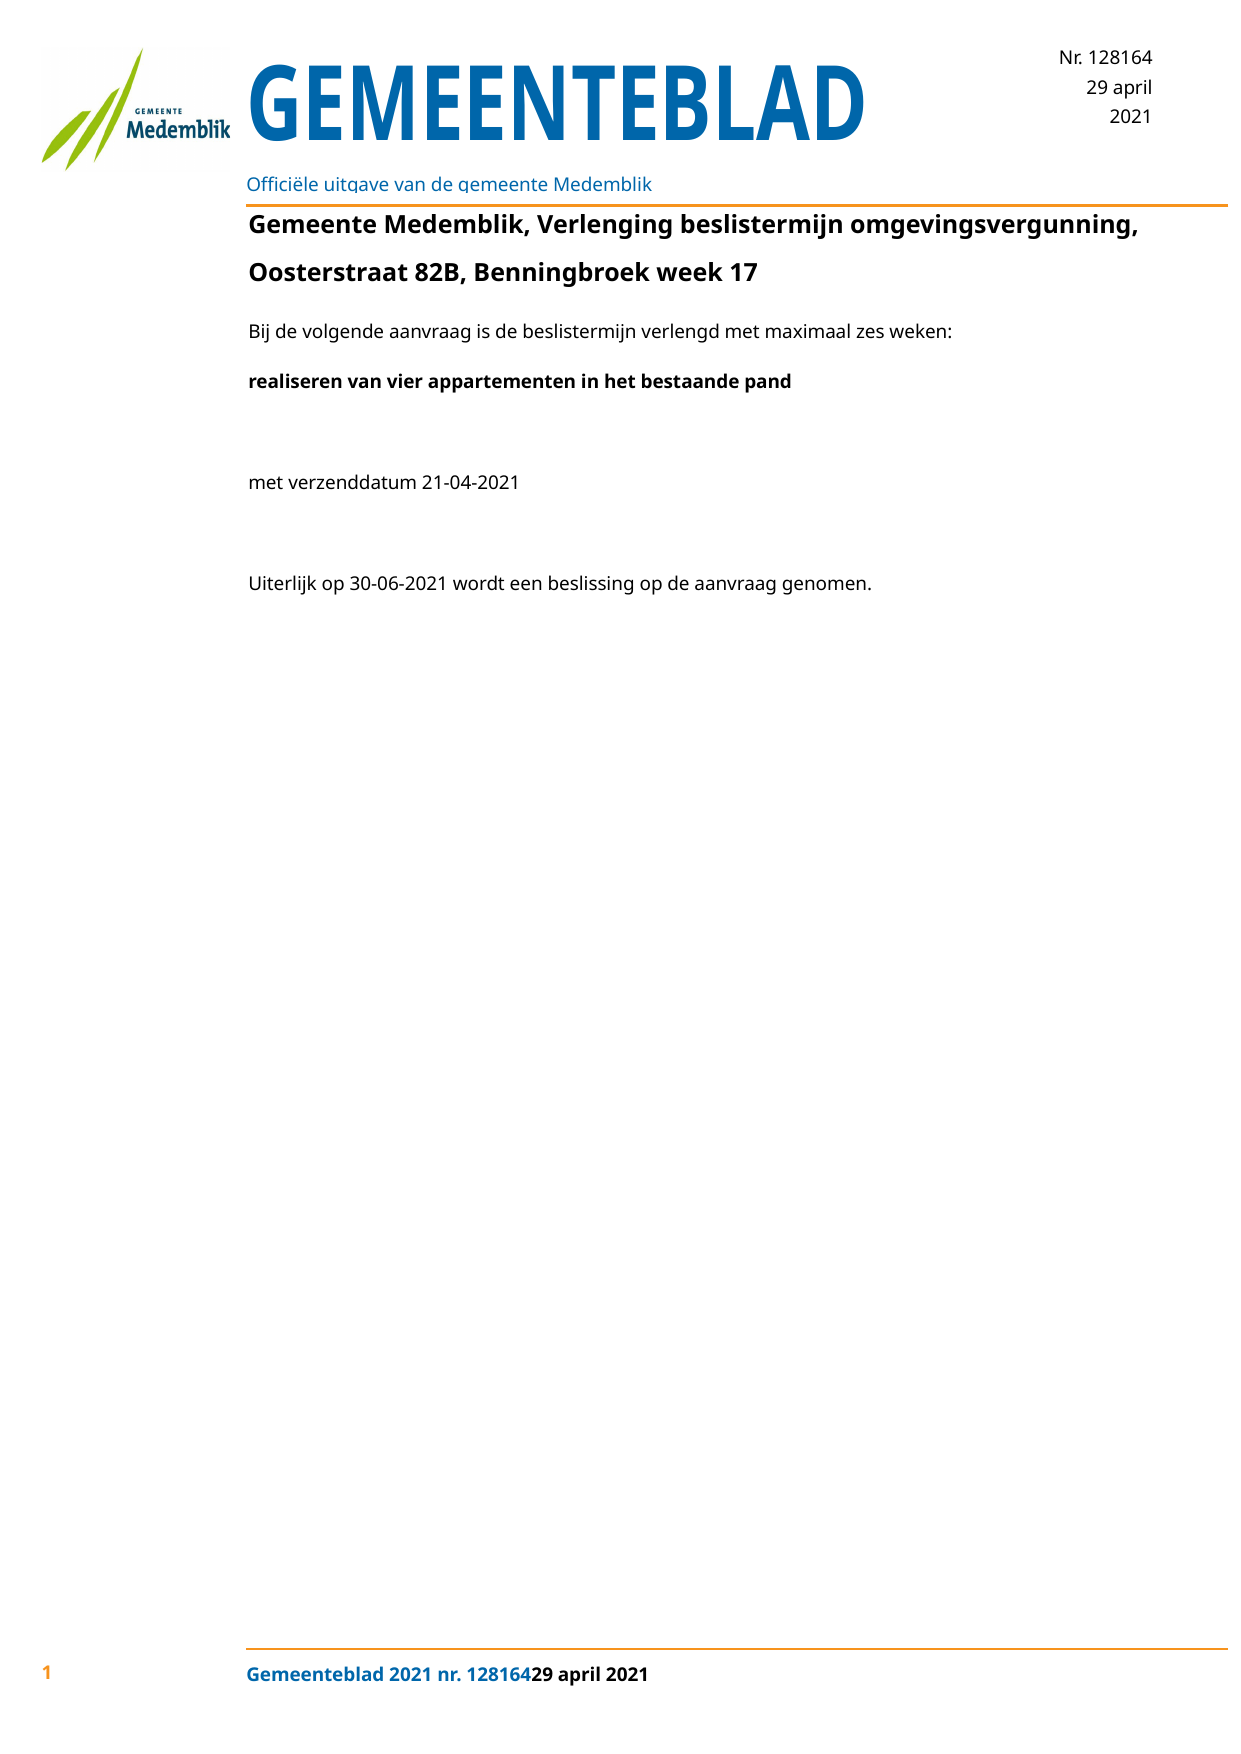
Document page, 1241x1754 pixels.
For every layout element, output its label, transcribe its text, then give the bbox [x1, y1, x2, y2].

text Gemeente Medemblik, Verlenging beslistermijn omgevingsvergunning, Oosterstraat 82B, Benningbroek week 17 [248, 207, 1152, 288]
text met verzenddatum 21-04-2021 [248, 469, 1152, 495]
text Uiterlijk op 30-06-2021 wordt een beslissing op de aanvraag genomen. [248, 570, 1152, 596]
text realiseren van vier appartementen in het bestaande pand [248, 368, 1152, 394]
text Bij de volgende aanvraag is de beslistermijn verlengd met maximaal zes weken: [248, 318, 1152, 344]
picture [41, 47, 231, 172]
